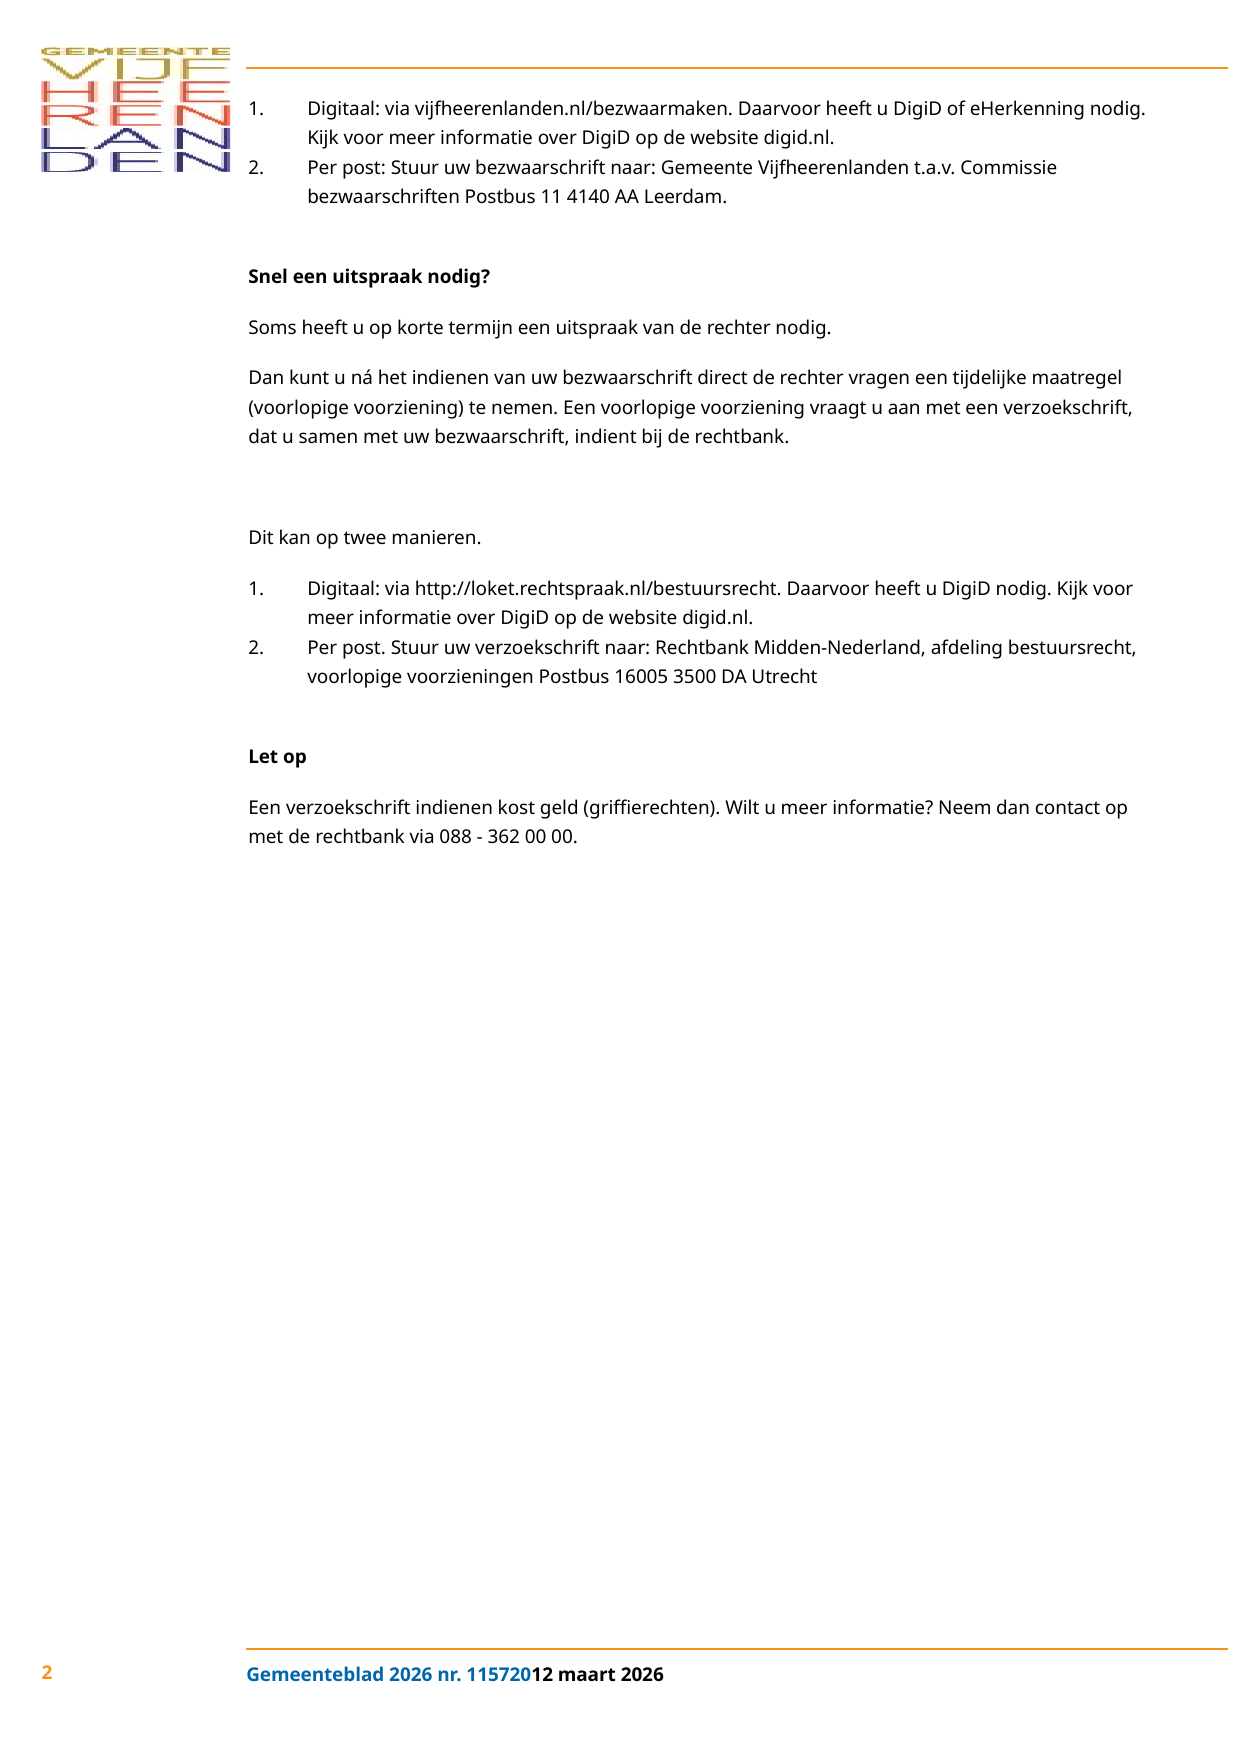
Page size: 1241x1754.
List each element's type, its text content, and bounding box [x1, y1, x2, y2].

list Per post: Stuur uw bezwaarschrift naar: Gemeente Vijfheerenlanden t.a.v. Commissie bezwaarschriften Postbus 11 4140 AA Leerdam. [248, 154, 1152, 209]
text Dit kan op twee manieren. [248, 524, 1152, 550]
text Een verzoekschrift indienen kost geld (griffierechten). Wilt u meer informatie? Neem dan contact op met de rechtbank via 088 - 362 00 00. [248, 794, 1152, 849]
text Let op [248, 743, 1152, 769]
list Digitaal: via http://loket.rechtspraak.nl/bestuursrecht. Daarvoor heeft u DigiD nodig. Kijk voor meer informatie over DigiD op de website digid.nl. [248, 575, 1152, 630]
text Soms heeft u op korte termijn een uitspraak van de rechter nodig. [248, 314, 1152, 340]
text Dan kunt u ná het indienen van uw bezwaarschrift direct de rechter vragen een tijdelijke maatregel (voorlopige voorziening) te nemen. Een voorlopige voorziening vraagt u aan met een verzoekschrift, dat u samen met uw bezwaarschrift, indient bij de rechtbank. [248, 364, 1152, 449]
list Per post. Stuur uw verzoekschrift naar: Rechtbank Midden-Nederland, afdeling bestuursrecht, voorlopige voorzieningen Postbus 16005 3500 DA Utrecht [248, 634, 1152, 689]
text Snel een uitspraak nodig? [248, 263, 1152, 289]
list Digitaal: via vijfheerenlanden.nl/bezwaarmaken. Daarvoor heeft u DigiD of eHerkenning nodig. Kijk voor meer informatie over DigiD op de website digid.nl. [248, 95, 1152, 150]
picture [41, 47, 231, 172]
